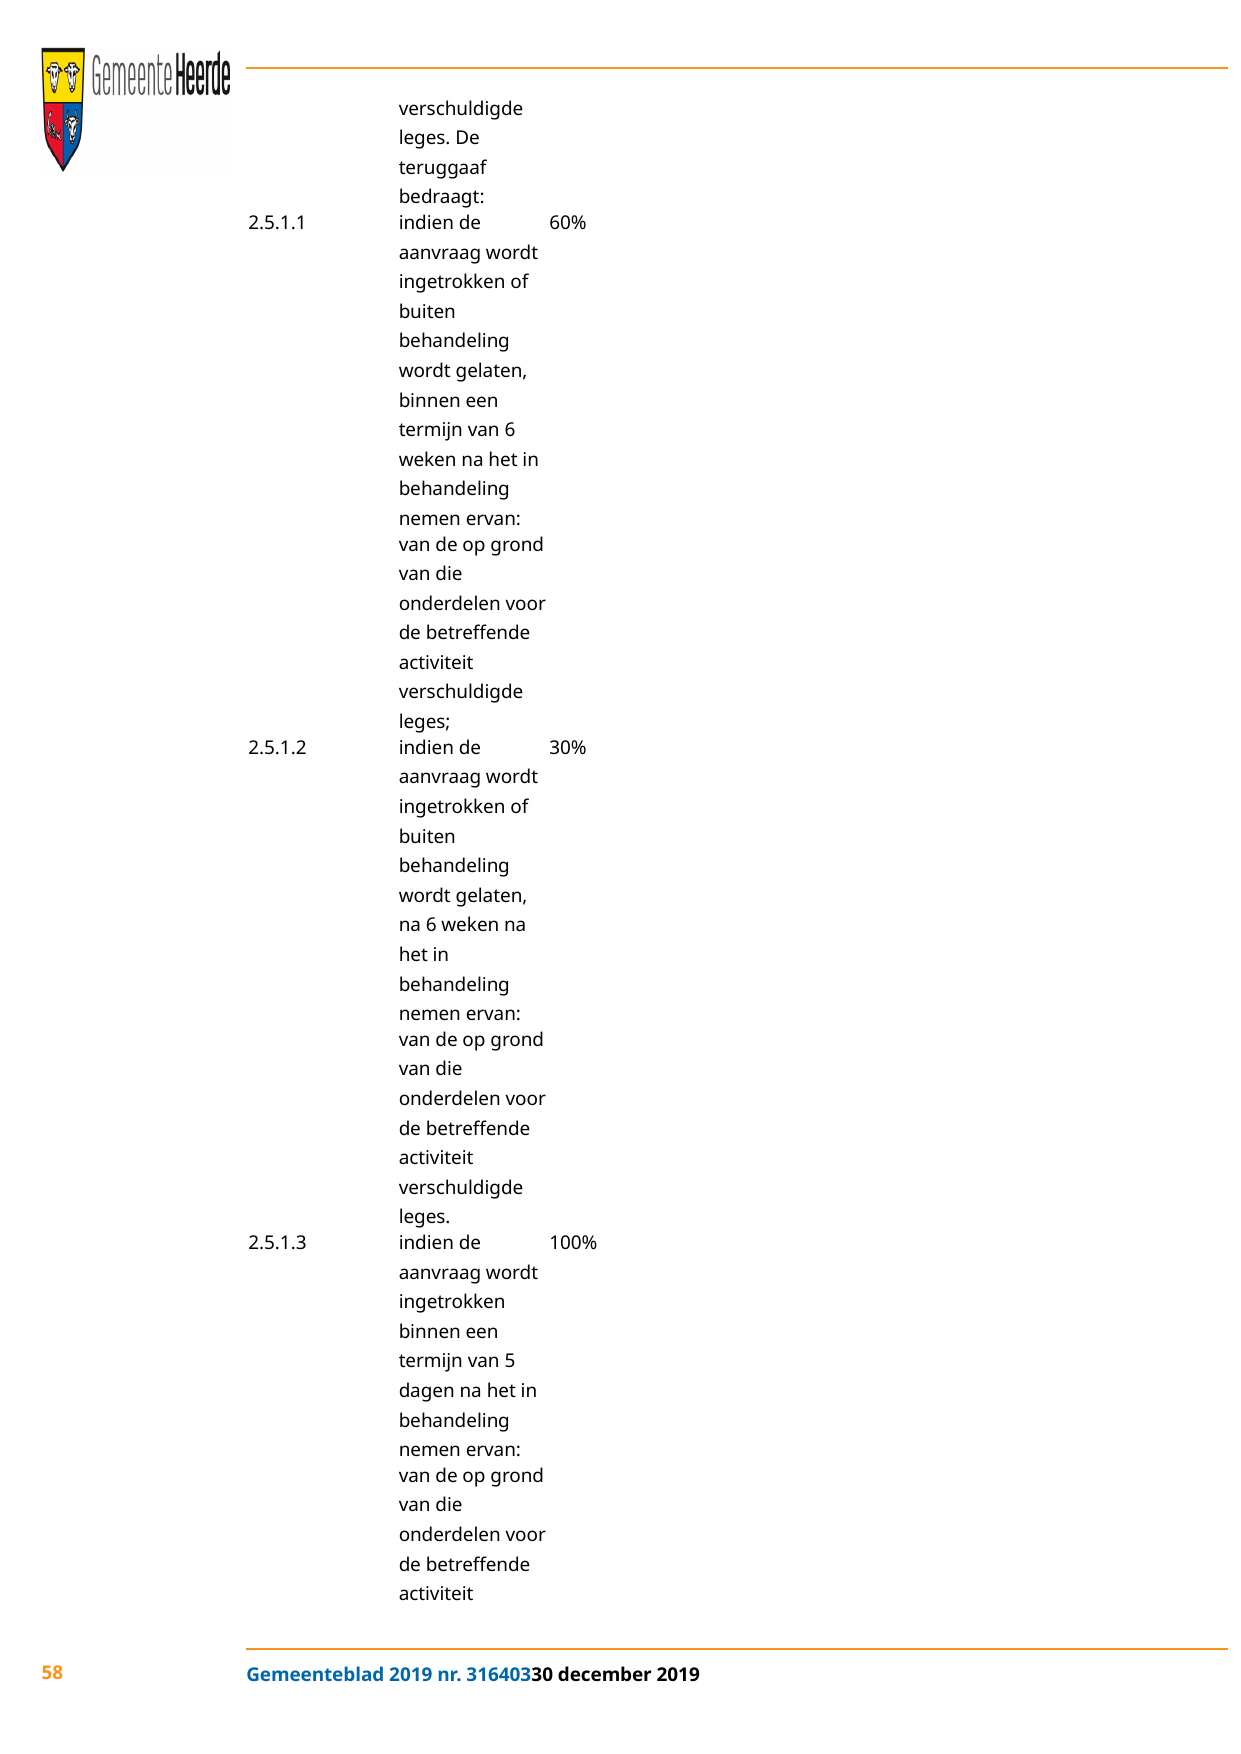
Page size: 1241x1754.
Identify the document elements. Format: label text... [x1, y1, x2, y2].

table_cell 2.5.1.2 [248, 734, 398, 1026]
picture [41, 47, 231, 172]
table_cell 2.5.1.3 [248, 1229, 398, 1462]
table_cell [248, 1026, 398, 1229]
table_cell 60% [549, 209, 700, 531]
table_cell van de op grond van die onderdelen voor de betreffende activiteit verschuldigde leges; [399, 531, 549, 734]
table_cell 2.5.1.1 [248, 209, 398, 531]
table_cell [549, 531, 700, 734]
table_cell [549, 95, 700, 209]
table_cell van de op grond van die onderdelen voor de betreffende activiteit verschuldigde leges. [399, 1026, 549, 1229]
table_cell [248, 1462, 398, 1606]
table_cell verschuldigde leges. De teruggaaf bedraagt: [399, 95, 549, 209]
table_cell van de op grond van die onderdelen voor de betreffende activiteit [399, 1462, 549, 1606]
table_cell [549, 1026, 700, 1229]
table_cell indien de aanvraag wordt ingetrokken of buiten behandeling wordt gelaten, na 6 weken na het in behandeling nemen ervan: [399, 734, 549, 1026]
table_cell [248, 531, 398, 734]
table_cell 30% [549, 734, 700, 1026]
table_cell indien de aanvraag wordt ingetrokken of buiten behandeling wordt gelaten, binnen een termijn van 6 weken na het in behandeling nemen ervan: [399, 209, 549, 531]
table_cell 100% [549, 1229, 700, 1462]
table_cell [549, 1462, 700, 1606]
table_cell [248, 95, 398, 209]
table_cell indien de aanvraag wordt ingetrokken binnen een termijn van 5 dagen na het in behandeling nemen ervan: [399, 1229, 549, 1462]
